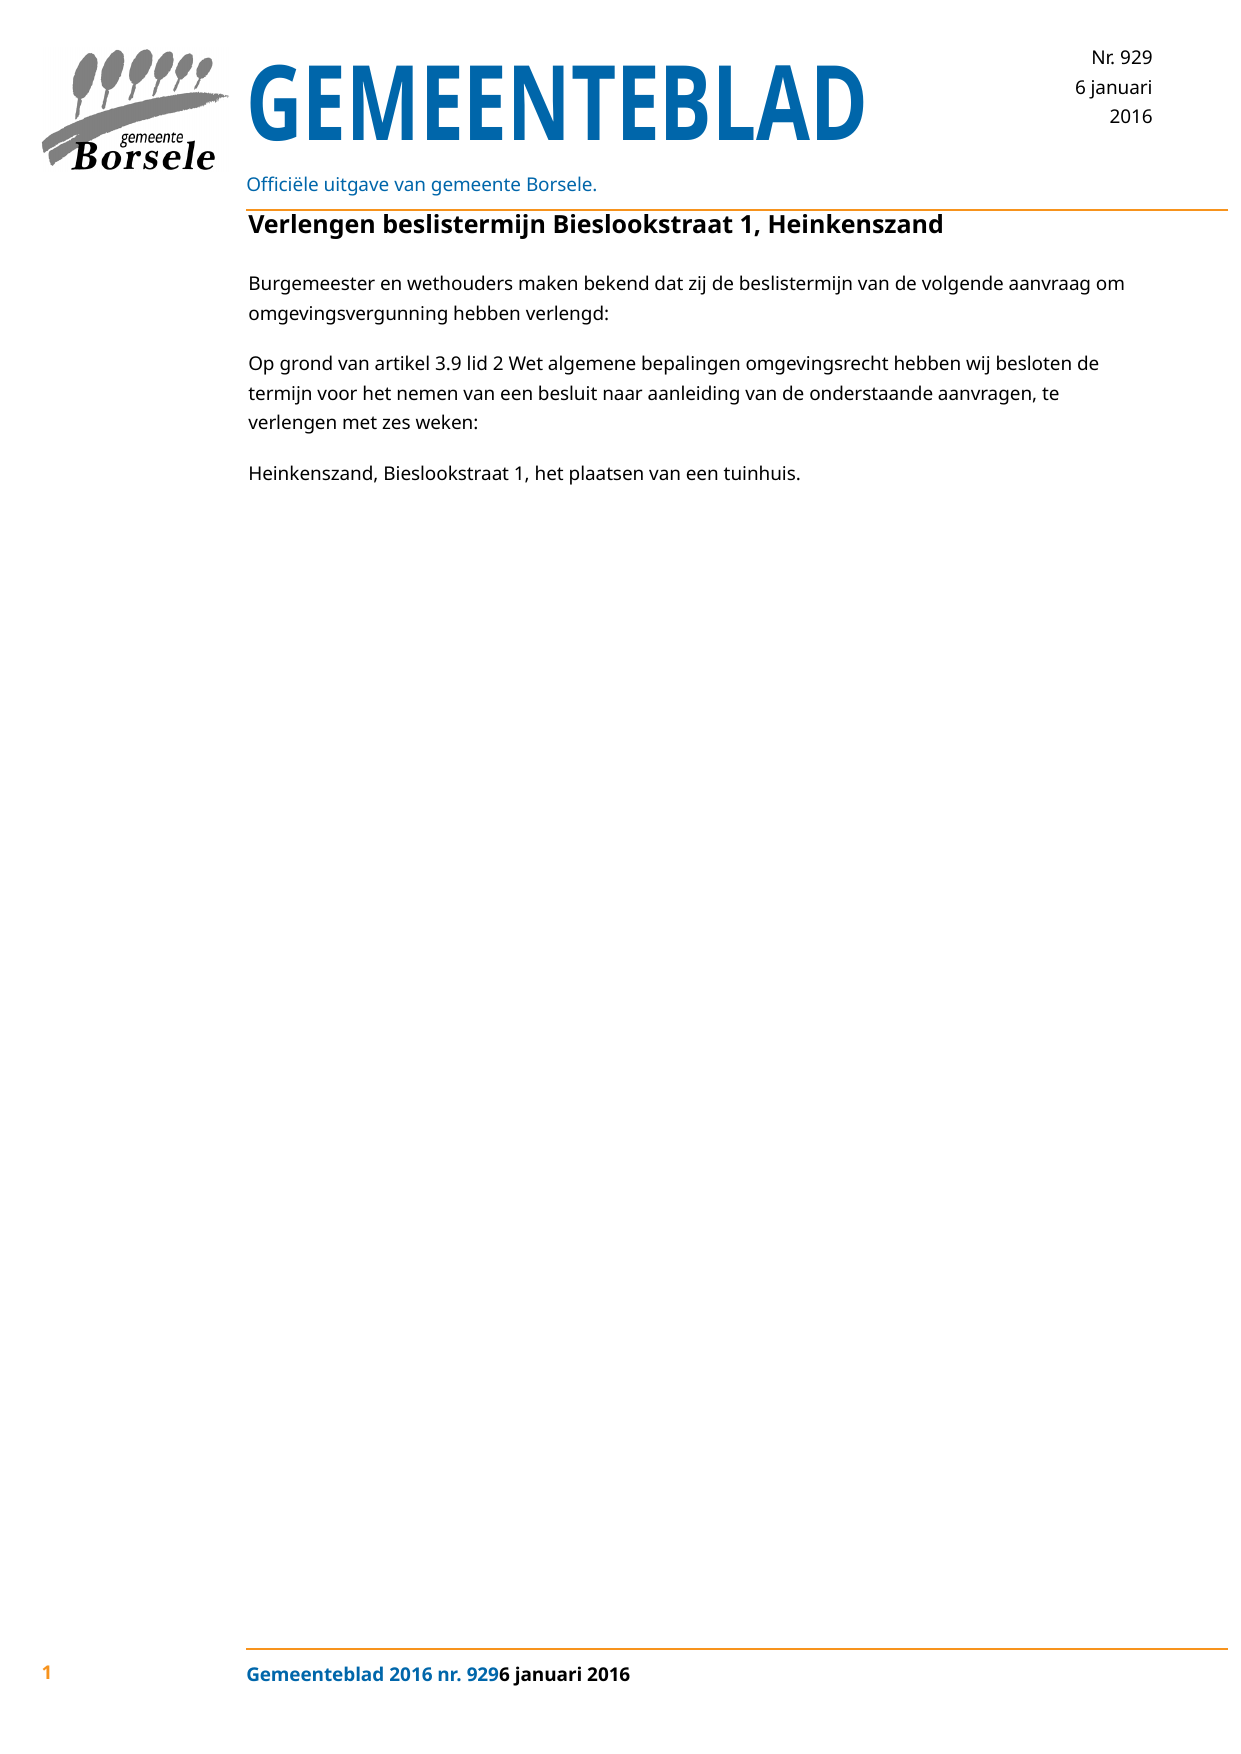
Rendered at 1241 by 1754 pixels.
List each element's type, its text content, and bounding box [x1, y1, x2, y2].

text Heinkenszand, Bieslookstraat 1, het plaatsen van een tuinhuis. [248, 460, 1152, 486]
text Verlengen beslistermijn Bieslookstraat 1, Heinkenszand [248, 211, 1152, 241]
text Burgemeester en wethouders maken bekend dat zij de beslistermijn van de volgende aanvraag om omgevingsvergunning hebben verlengd: [248, 270, 1152, 326]
picture [41, 47, 231, 172]
text Op grond van artikel 3.9 lid 2 Wet algemene bepalingen omgevingsrecht hebben wij besloten de termijn voor het nemen van een besluit naar aanleiding van de onderstaande aanvragen, te verlengen met zes weken: [248, 350, 1152, 435]
